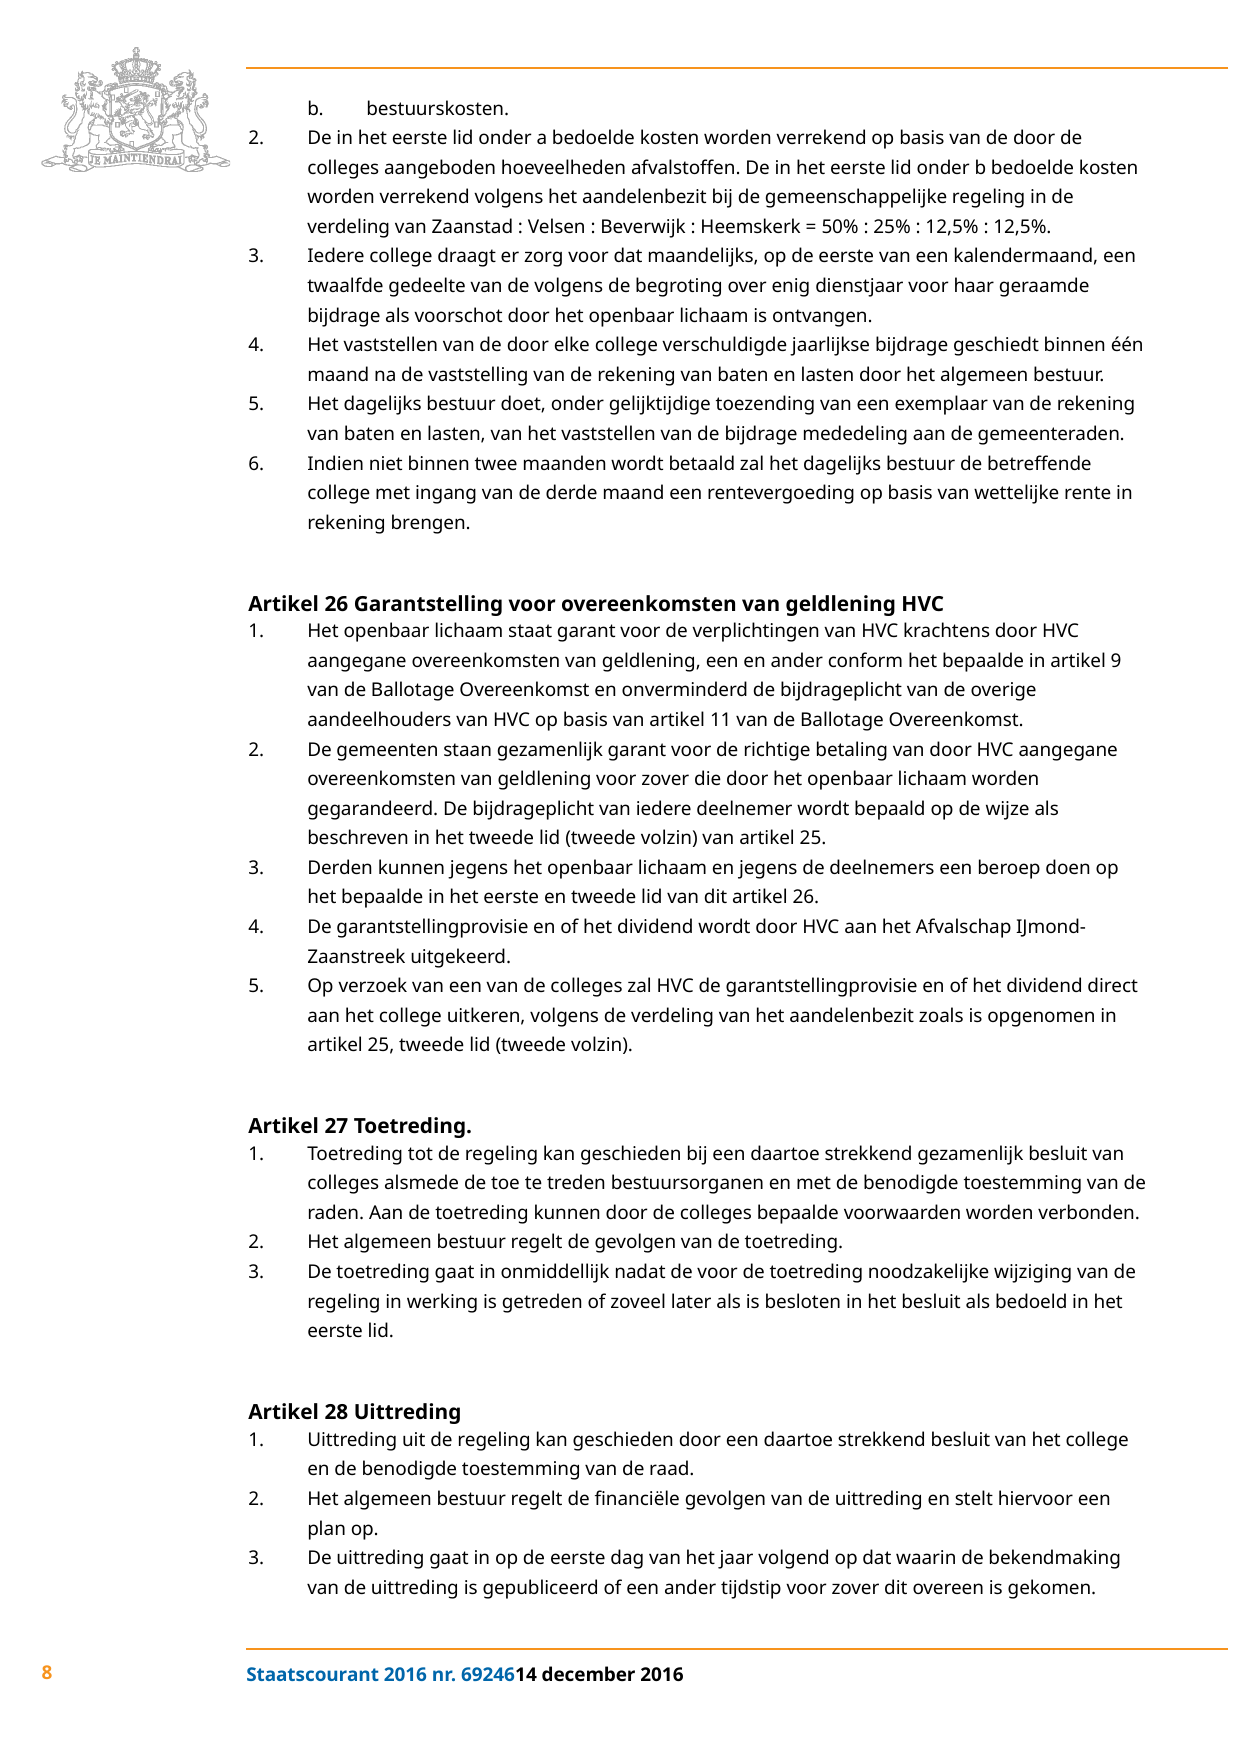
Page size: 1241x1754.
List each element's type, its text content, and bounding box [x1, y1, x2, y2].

list Het algemeen bestuur regelt de gevolgen van de toetreding. [248, 1229, 1152, 1254]
text Artikel 27 Toetreding. [248, 1112, 1152, 1140]
text Artikel 28 Uittreding [248, 1397, 1152, 1426]
list Het dagelijks bestuur doet, onder gelijktijdige toezending van een exemplaar van de rekening van baten en lasten, van het vaststellen van de bijdrage mededeling aan de gemeenteraden. [248, 391, 1152, 446]
list De in het eerste lid onder a bedoelde kosten worden verrekend op basis van de door de colleges aangeboden hoeveelheden afvalstoffen. De in het eerste lid onder b bedoelde kosten worden verrekend volgens het aandelenbezit bij de gemeenschappelijke regeling in de verdeling van Zaanstad : Velsen : Beverwijk : Heemskerk = 50% : 25% : 12,5% : 12,5%. [248, 124, 1152, 239]
list De gemeenten staan gezamenlijk garant voor de richtige betaling van door HVC aangegane overeenkomsten van geldlening voor zover die door het openbaar lichaam worden gegarandeerd. De bijdrageplicht van iedere deelnemer wordt bepaald op de wijze als beschreven in het tweede lid (tweede volzin) van artikel 25. [248, 736, 1152, 850]
list De garantstellingprovisie en of het dividend wordt door HVC aan het Afvalschap IJmond-Zaanstreek uitgekeerd. [248, 913, 1152, 968]
text Artikel 26 Garantstelling voor overeenkomsten van geldlening HVC [248, 589, 1152, 617]
picture [41, 47, 231, 172]
list Derden kunnen jegens het openbaar lichaam en jegens de deelnemers een beroep doen op het bepaalde in het eerste en tweede lid van dit artikel 26. [248, 854, 1152, 909]
list Op verzoek van een van de colleges zal HVC de garantstellingprovisie en of het dividend direct aan het college uitkeren, volgens de verdeling van het aandelenbezit zoals is opgenomen in artikel 25, tweede lid (tweede volzin). [248, 972, 1152, 1057]
list Toetreding tot de regeling kan geschieden bij een daartoe strekkend gezamenlijk besluit van colleges alsmede de toe te treden bestuursorganen en met de benodigde toestemming van de raden. Aan de toetreding kunnen door de colleges bepaalde voorwaarden worden verbonden. [248, 1140, 1152, 1225]
list Het algemeen bestuur regelt de financiële gevolgen van de uittreding en stelt hiervoor een plan op. [248, 1485, 1152, 1540]
list Indien niet binnen twee maanden wordt betaald zal het dagelijks bestuur de betreffende college met ingang van de derde maand een rentevergoeding op basis van wettelijke rente in rekening brengen. [248, 450, 1152, 535]
list Het vaststellen van de door elke college verschuldigde jaarlijkse bijdrage geschiedt binnen één maand na de vaststelling van de rekening van baten en lasten door het algemeen bestuur. [248, 331, 1152, 387]
list De toetreding gaat in onmiddellijk nadat de voor de toetreding noodzakelijke wijziging van de regeling in werking is getreden of zoveel later als is besloten in het besluit als bedoeld in het eerste lid. [248, 1258, 1152, 1343]
list bestuurskosten. [307, 95, 1152, 121]
list Iedere college draagt er zorg voor dat maandelijks, op de eerste van een kalendermaand, een twaalfde gedeelte van de volgens de begroting over enig dienstjaar voor haar geraamde bijdrage als voorschot door het openbaar lichaam is ontvangen. [248, 243, 1152, 328]
list Het openbaar lichaam staat garant voor de verplichtingen van HVC krachtens door HVC aangegane overeenkomsten van geldlening, een en ander conform het bepaalde in artikel 9 van de Ballotage Overeenkomst en onverminderd de bijdrageplicht van de overige aandeelhouders van HVC op basis van artikel 11 van de Ballotage Overeenkomst. [248, 617, 1152, 732]
list Uittreding uit de regeling kan geschieden door een daartoe strekkend besluit van het college en de benodigde toestemming van de raad. [248, 1426, 1152, 1481]
list De uittreding gaat in op de eerste dag van het jaar volgend op dat waarin de bekendmaking van de uittreding is gepubliceerd of een ander tijdstip voor zover dit overeen is gekomen. [248, 1544, 1152, 1599]
